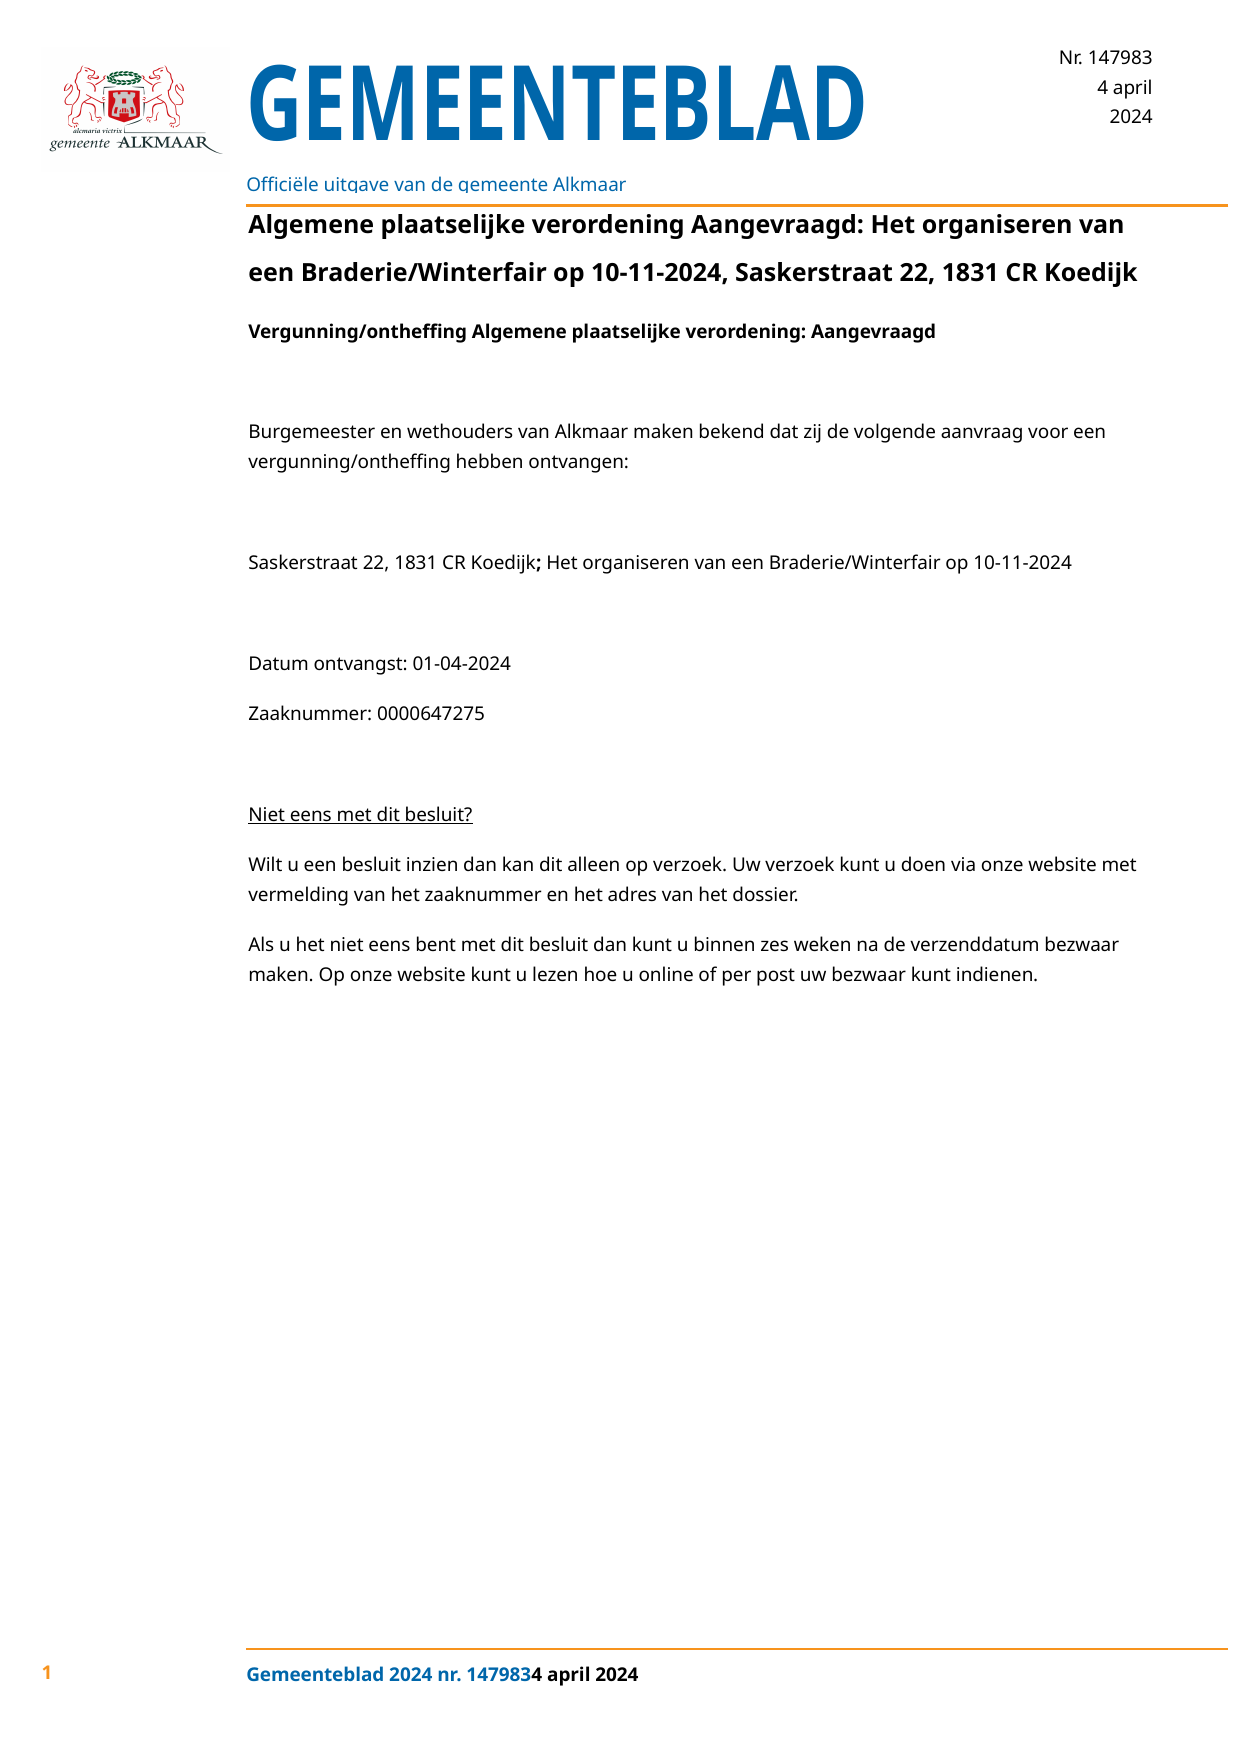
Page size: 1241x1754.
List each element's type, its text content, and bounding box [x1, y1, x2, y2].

text Burgemeester en wethouders van Alkmaar maken bekend dat zij de volgende aanvraag voor een vergunning/ontheffing hebben ontvangen: [248, 419, 1152, 474]
picture [41, 47, 231, 172]
text Vergunning/ontheffing Algemene plaatselijke verordening: Aangevraagd [248, 318, 1152, 344]
text Algemene plaatselijke verordening Aangevraagd: Het organiseren van een Braderie/Winterfair op 10-11-2024, Saskerstraat 22, 1831 CR Koedijk [248, 207, 1152, 288]
text Wilt u een besluit inzien dan kan dit alleen op verzoek. Uw verzoek kunt u doen via onze website met vermelding van het zaaknummer en het adres van het dossier. [248, 852, 1152, 907]
text Zaaknummer: 0000647275 [248, 700, 1152, 726]
text Als u het niet eens bent met dit besluit dan kunt u binnen zes weken na de verzenddatum bezwaar maken. Op onze website kunt u lezen hoe u online of per post uw bezwaar kunt indienen. [248, 932, 1152, 987]
text Niet eens met dit besluit? [248, 801, 1152, 827]
text Datum ontvangst: 01-04-2024 [248, 650, 1152, 676]
text Saskerstraat 22, 1831 CR Koedijk; Het organiseren van een Braderie/Winterfair op 10-11-2024 [248, 549, 1152, 575]
